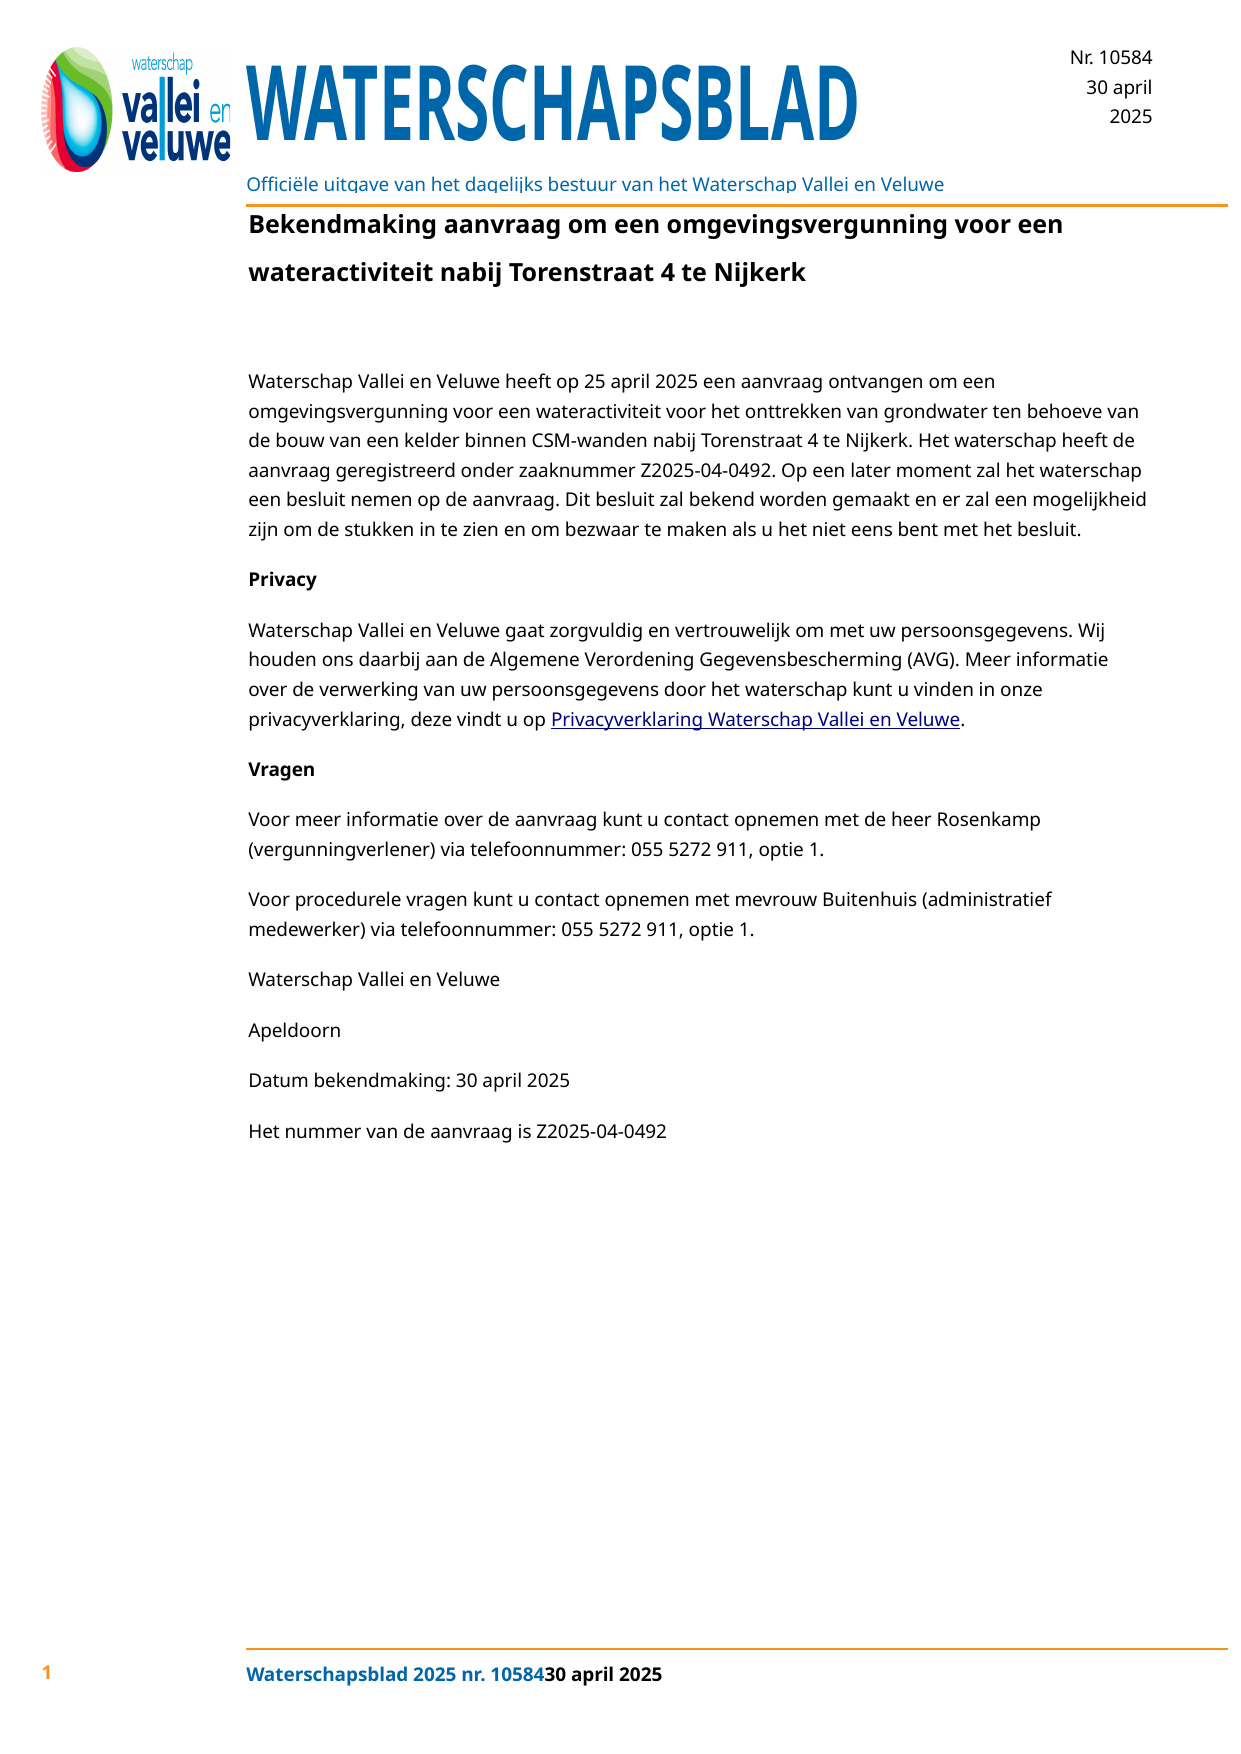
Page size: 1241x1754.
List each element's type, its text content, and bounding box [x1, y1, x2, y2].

text Waterschap Vallei en Veluwe gaat zorgvuldig en vertrouwelijk om met uw persoonsgegevens. Wij houden ons daarbij aan de Algemene Verordening Gegevensbescherming (AVG). Meer informatie over de verwerking van uw persoonsgegevens door het waterschap kunt u vinden in onze privacyverklaring, deze vindt u op Privacyverklaring Waterschap Vallei en Veluwe. [248, 617, 1152, 732]
text Datum bekendmaking: 30 april 2025 [248, 1067, 1152, 1093]
text Waterschap Vallei en Veluwe [248, 967, 1152, 992]
text Voor procedurele vragen kunt u contact opnemen met mevrouw Buitenhuis (administratief medewerker) via telefoonnummer: 055 5272 911, optie 1. [248, 887, 1152, 942]
text Privacy [248, 567, 1152, 592]
text Vragen [248, 756, 1152, 782]
text Voor meer informatie over de aanvraag kunt u contact opnemen met de heer Rosenkamp (vergunningverlener) via telefoonnummer: 055 5272 911, optie 1. [248, 807, 1152, 862]
text Waterschap Vallei en Veluwe heeft op 25 april 2025 een aanvraag ontvangen om een omgevingsvergunning voor een wateractiviteit voor het onttrekken van grondwater ten behoeve van de bouw van een kelder binnen CSM-wanden nabij Torenstraat 4 te Nijkerk. Het waterschap heeft de aanvraag geregistreerd onder zaaknummer Z2025-04-0492. Op een later moment zal het waterschap een besluit nemen op de aanvraag. Dit besluit zal bekend worden gemaakt en er zal een mogelijkheid zijn om de stukken in te zien en om bezwaar te maken als u het niet eens bent met het besluit. [248, 368, 1152, 542]
text Het nummer van de aanvraag is Z2025-04-0492 [248, 1118, 1152, 1144]
text Apeldoorn [248, 1017, 1152, 1043]
text Bekendmaking aanvraag om een omgevingsvergunning voor een wateractiviteit nabij Torenstraat 4 te Nijkerk [248, 207, 1152, 288]
picture [41, 47, 231, 172]
